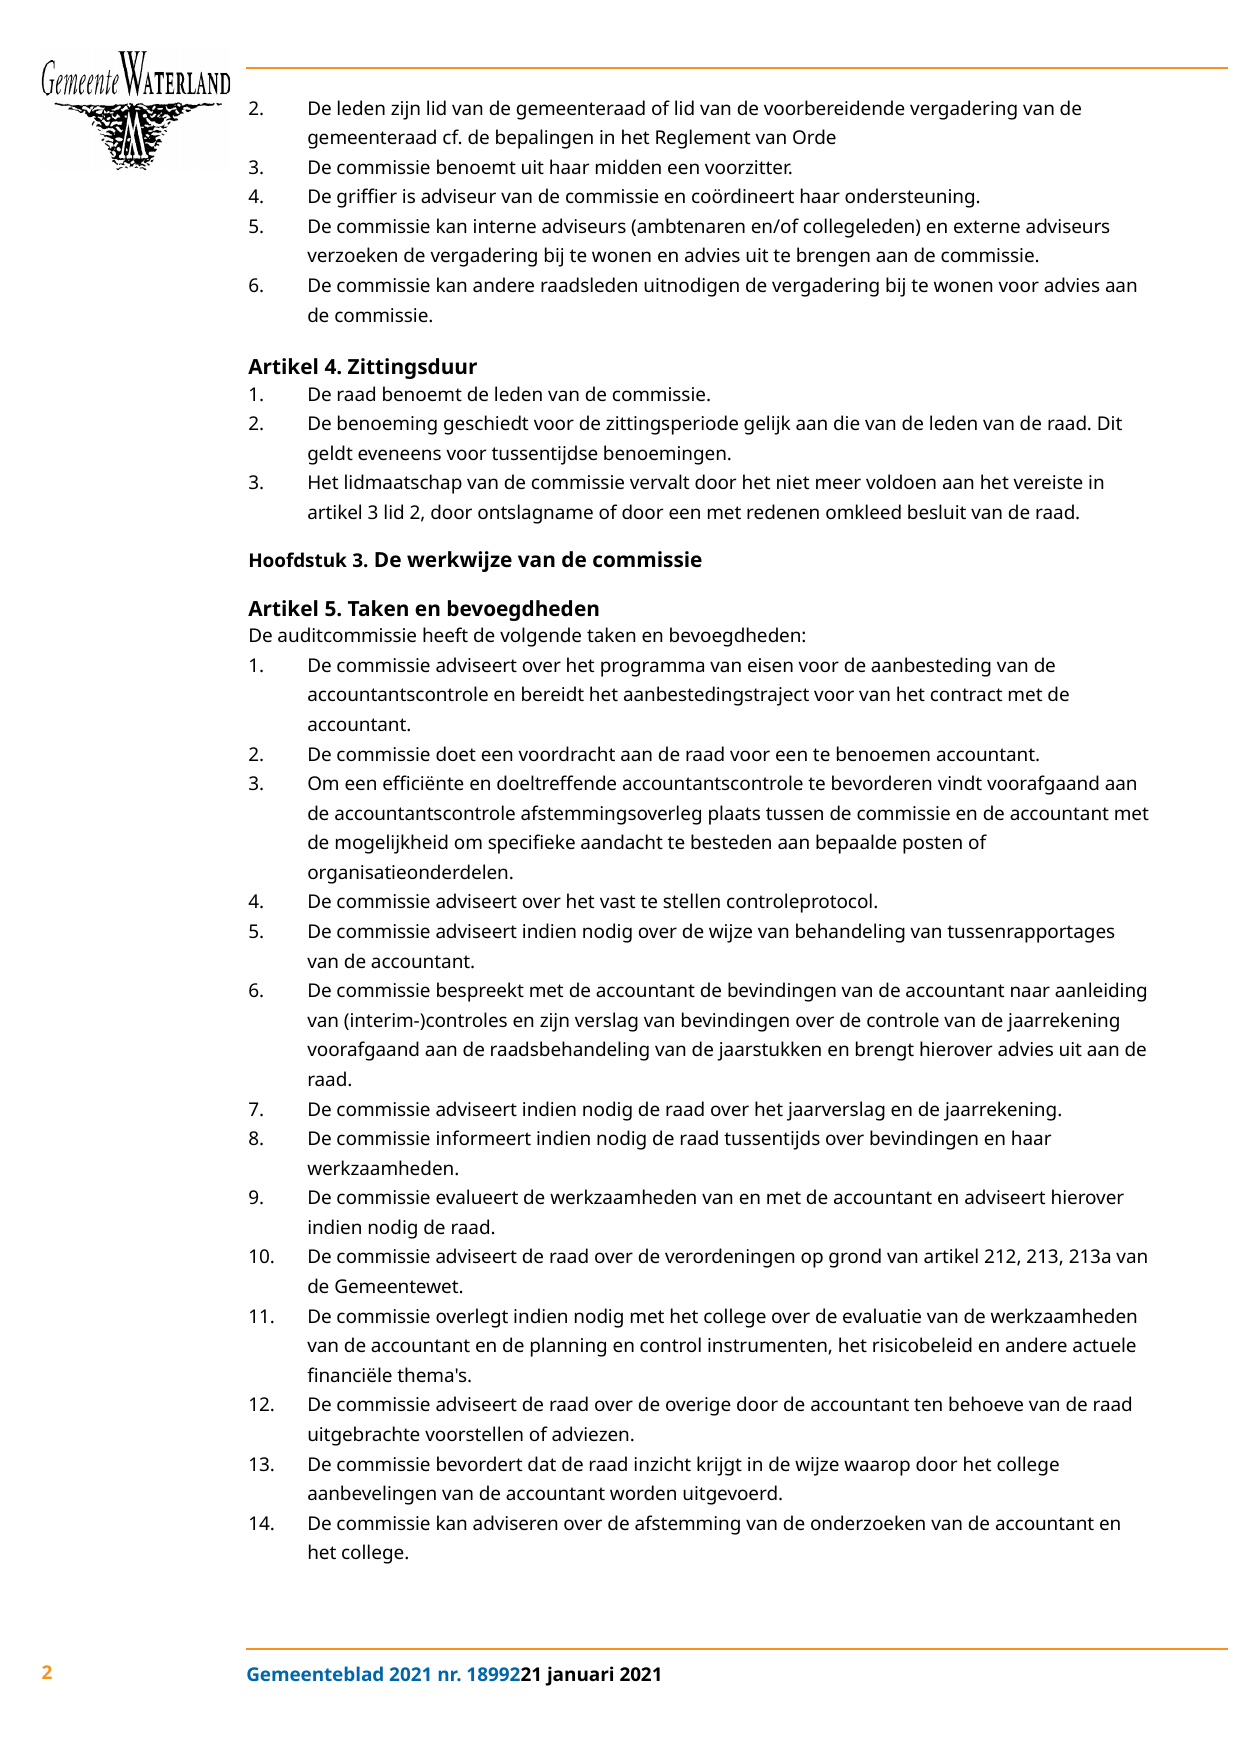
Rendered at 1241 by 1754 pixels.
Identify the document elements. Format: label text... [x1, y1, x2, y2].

list De commissie overlegt indien nodig met het college over de evaluatie van de werkzaamheden van de accountant en de planning en control instrumenten, het risicobeleid en andere actuele financiële thema's. [248, 1303, 1152, 1388]
list De commissie adviseert indien nodig over de wijze van behandeling van tussenrapportages van de accountant. [248, 918, 1152, 973]
list De commissie bespreekt met de accountant de bevindingen van de accountant naar aanleiding van (interim-)controles en zijn verslag van bevindingen over de controle van de jaarrekening voorafgaand aan de raadsbehandeling van de jaarstukken en brengt hierover advies uit aan de raad. [248, 977, 1152, 1092]
text Artikel 4. Zittingsduur [248, 352, 1152, 381]
list Het lidmaatschap van de commissie vervalt door het niet meer voldoen aan het vereiste in artikel 3 lid 2, door ontslagname of door een met redenen omkleed besluit van de raad. [248, 469, 1152, 525]
list De commissie adviseert over het programma van eisen voor de aanbesteding van de accountantscontrole en bereidt het aanbestedingstraject voor van het contract met de accountant. [248, 652, 1152, 737]
list De commissie kan andere raadsleden uitnodigen de vergadering bij te wonen voor advies aan de commissie. [248, 272, 1152, 328]
list De leden zijn lid van de gemeenteraad of lid van de voorbereidende vergadering van de gemeenteraad cf. de bepalingen in het Reglement van Orde [248, 95, 1152, 150]
list De raad benoemt de leden van de commissie. [248, 381, 1152, 406]
list De benoeming geschiedt voor de zittingsperiode gelijk aan die van de leden van de raad. Dit geldt eveneens voor tussentijdse benoemingen. [248, 410, 1152, 466]
list De commissie evalueert de werkzaamheden van en met de accountant en adviseert hierover indien nodig de raad. [248, 1184, 1152, 1240]
text De auditcommissie heeft de volgende taken en bevoegdheden: [248, 622, 1152, 648]
text Hoofdstuk 3. De werkwijze van de commissie [248, 545, 1152, 573]
list De commissie bevordert dat de raad inzicht krijgt in de wijze waarop door het college aanbevelingen van de accountant worden uitgevoerd. [248, 1451, 1152, 1506]
picture [41, 47, 231, 172]
list De commissie doet een voordracht aan de raad voor een te benoemen accountant. [248, 741, 1152, 766]
list De griffier is adviseur van de commissie en coördineert haar ondersteuning. [248, 183, 1152, 209]
list De commissie adviseert de raad over de verordeningen op grond van artikel 212, 213, 213a van de Gemeentewet. [248, 1244, 1152, 1299]
list De commissie kan interne adviseurs (ambtenaren en/of collegeleden) en externe adviseurs verzoeken de vergadering bij te wonen en advies uit te brengen aan de commissie. [248, 213, 1152, 268]
list De commissie benoemt uit haar midden een voorzitter. [248, 154, 1152, 180]
list De commissie adviseert indien nodig de raad over het jaarverslag en de jaarrekening. [248, 1096, 1152, 1121]
list De commissie adviseert de raad over de overige door de accountant ten behoeve van de raad uitgebrachte voorstellen of adviezen. [248, 1392, 1152, 1447]
list Om een efficiënte en doeltreffende accountantscontrole te bevorderen vindt voorafgaand aan de accountantscontrole afstemmingsoverleg plaats tussen de commissie en de accountant met de mogelijkheid om specifieke aandacht te besteden aan bepaalde posten of organisatieonderdelen. [248, 770, 1152, 885]
list De commissie kan adviseren over de afstemming van de onderzoeken van de accountant en het college. [248, 1510, 1152, 1565]
list De commissie informeert indien nodig de raad tussentijds over bevindingen en haar werkzaamheden. [248, 1125, 1152, 1181]
text Artikel 5. Taken en bevoegdheden [248, 594, 1152, 622]
list De commissie adviseert over het vast te stellen controleprotocol. [248, 889, 1152, 914]
